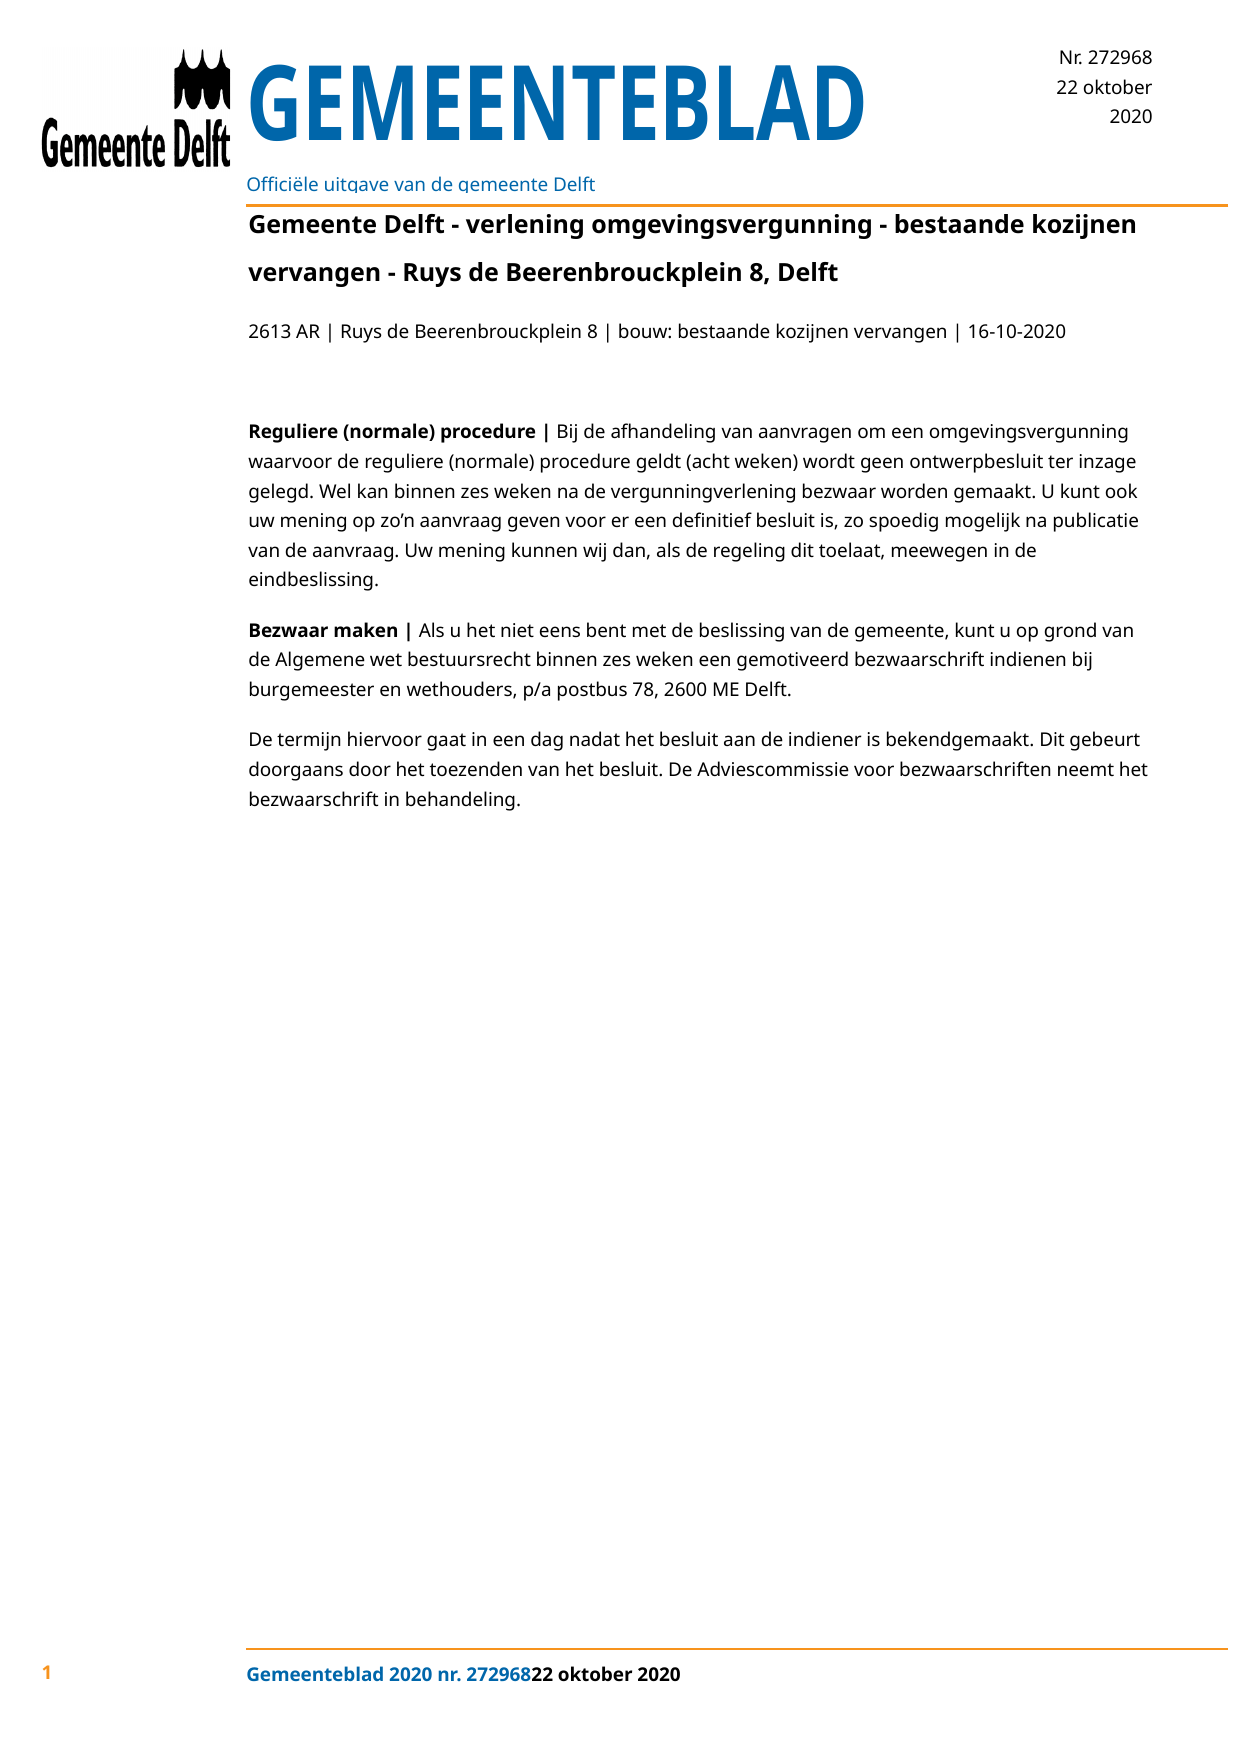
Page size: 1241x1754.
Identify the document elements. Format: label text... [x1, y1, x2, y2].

text Bezwaar maken | Als u het niet eens bent met de beslissing van de gemeente, kunt u op grond van de Algemene wet bestuursrecht binnen zes weken een gemotiveerd bezwaarschrift indienen bij burgemeester en wethouders, p/a postbus 78, 2600 ME Delft. [248, 617, 1152, 702]
text Gemeente Delft - verlening omgevingsvergunning - bestaande kozijnen vervangen - Ruys de Beerenbrouckplein 8, Delft [248, 207, 1152, 288]
picture [41, 47, 231, 172]
text De termijn hiervoor gaat in een dag nadat het besluit aan de indiener is bekendgemaakt. Dit gebeurt doorgaans door het toezenden van het besluit. De Adviescommissie voor bezwaarschriften neemt het bezwaarschrift in behandeling. [248, 727, 1152, 812]
text 2613 AR | Ruys de Beerenbrouckplein 8 | bouw: bestaande kozijnen vervangen | 16-10-2020 [248, 318, 1152, 344]
text Reguliere (normale) procedure | Bij de afhandeling van aanvragen om een omgevingsvergunning waarvoor de reguliere (normale) procedure geldt (acht weken) wordt geen ontwerpbesluit ter inzage gelegd. Wel kan binnen zes weken na de vergunningverlening bezwaar worden gemaakt. U kunt ook uw mening op zo’n aanvraag geven voor er een definitief besluit is, zo spoedig mogelijk na publicatie van de aanvraag. Uw mening kunnen wij dan, als de regeling dit toelaat, meewegen in de eindbeslissing. [248, 419, 1152, 592]
